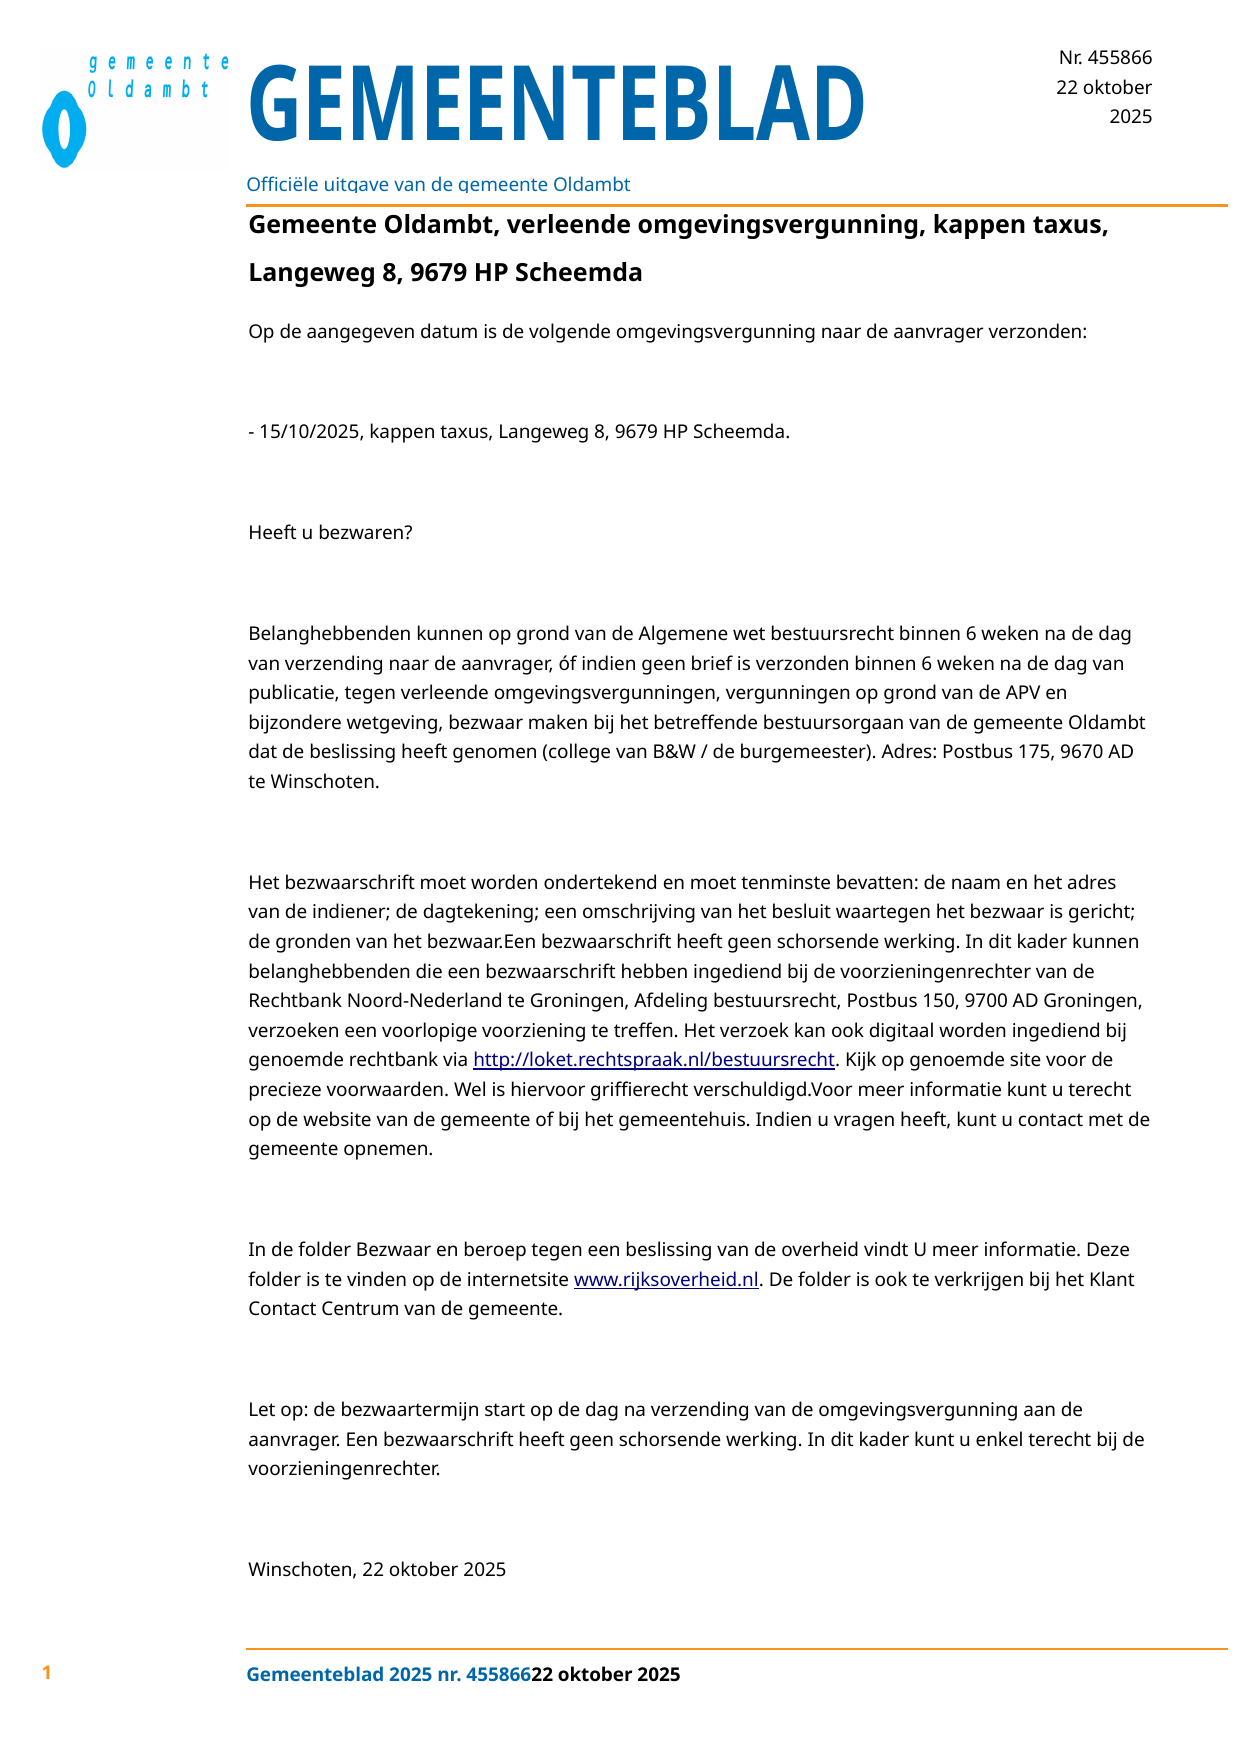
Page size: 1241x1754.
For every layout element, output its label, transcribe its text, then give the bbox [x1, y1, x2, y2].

text Let op: de bezwaartermijn start op de dag na verzending van de omgevingsvergunning aan de aanvrager. Een bezwaarschrift heeft geen schorsende werking. In dit kader kunt u enkel terecht bij de voorzieningenrechter. [248, 1396, 1152, 1481]
text Winschoten, 22 oktober 2025 [248, 1556, 1152, 1582]
text Gemeente Oldambt, verleende omgevingsvergunning, kappen taxus, Langeweg 8, 9679 HP Scheemda [248, 207, 1152, 288]
picture [41, 47, 231, 172]
text Op de aangegeven datum is de volgende omgevingsvergunning naar de aanvrager verzonden: [248, 318, 1152, 344]
text In de folder Bezwaar en beroep tegen een beslissing van de overheid vindt U meer informatie. Deze folder is te vinden op de internetsite www.rijksoverheid.nl. De folder is ook te verkrijgen bij het Klant Contact Centrum van de gemeente. [248, 1236, 1152, 1321]
text Heeft u bezwaren? [248, 519, 1152, 545]
text - 15/10/2025, kappen taxus, Langeweg 8, 9679 HP Scheemda. [248, 419, 1152, 444]
text Belanghebbenden kunnen op grond van de Algemene wet bestuursrecht binnen 6 weken na de dag van verzending naar de aanvrager, óf indien geen brief is verzonden binnen 6 weken na de dag van publicatie, tegen verleende omgevingsvergunningen, vergunningen op grond van de APV en bijzondere wetgeving, bezwaar maken bij het betreffende bestuursorgaan van de gemeente Oldambt dat de beslissing heeft genomen (college van B&W / de burgemeester). Adres: Postbus 175, 9670 AD te Winschoten. [248, 620, 1152, 794]
text Het bezwaarschrift moet worden ondertekend en moet tenminste bevatten: de naam en het adres van de indiener; de dagtekening; een omschrijving van het besluit waartegen het bezwaar is gericht; de gronden van het bezwaar.Een bezwaarschrift heeft geen schorsende werking. In dit kader kunnen belanghebbenden die een bezwaarschrift hebben ingediend bij de voorzieningenrechter van de Rechtbank Noord-Nederland te Groningen, Afdeling bestuursrecht, Postbus 150, 9700 AD Groningen, verzoeken een voorlopige voorziening te treffen. Het verzoek kan ook digitaal worden ingediend bij genoemde rechtbank via http://loket.rechtspraak.nl/bestuursrecht. Kijk op genoemde site voor de precieze voorwaarden. Wel is hiervoor griffierecht verschuldigd.Voor meer informatie kunt u terecht op de website van de gemeente of bij het gemeentehuis. Indien u vragen heeft, kunt u contact met de gemeente opnemen. [248, 869, 1152, 1161]
